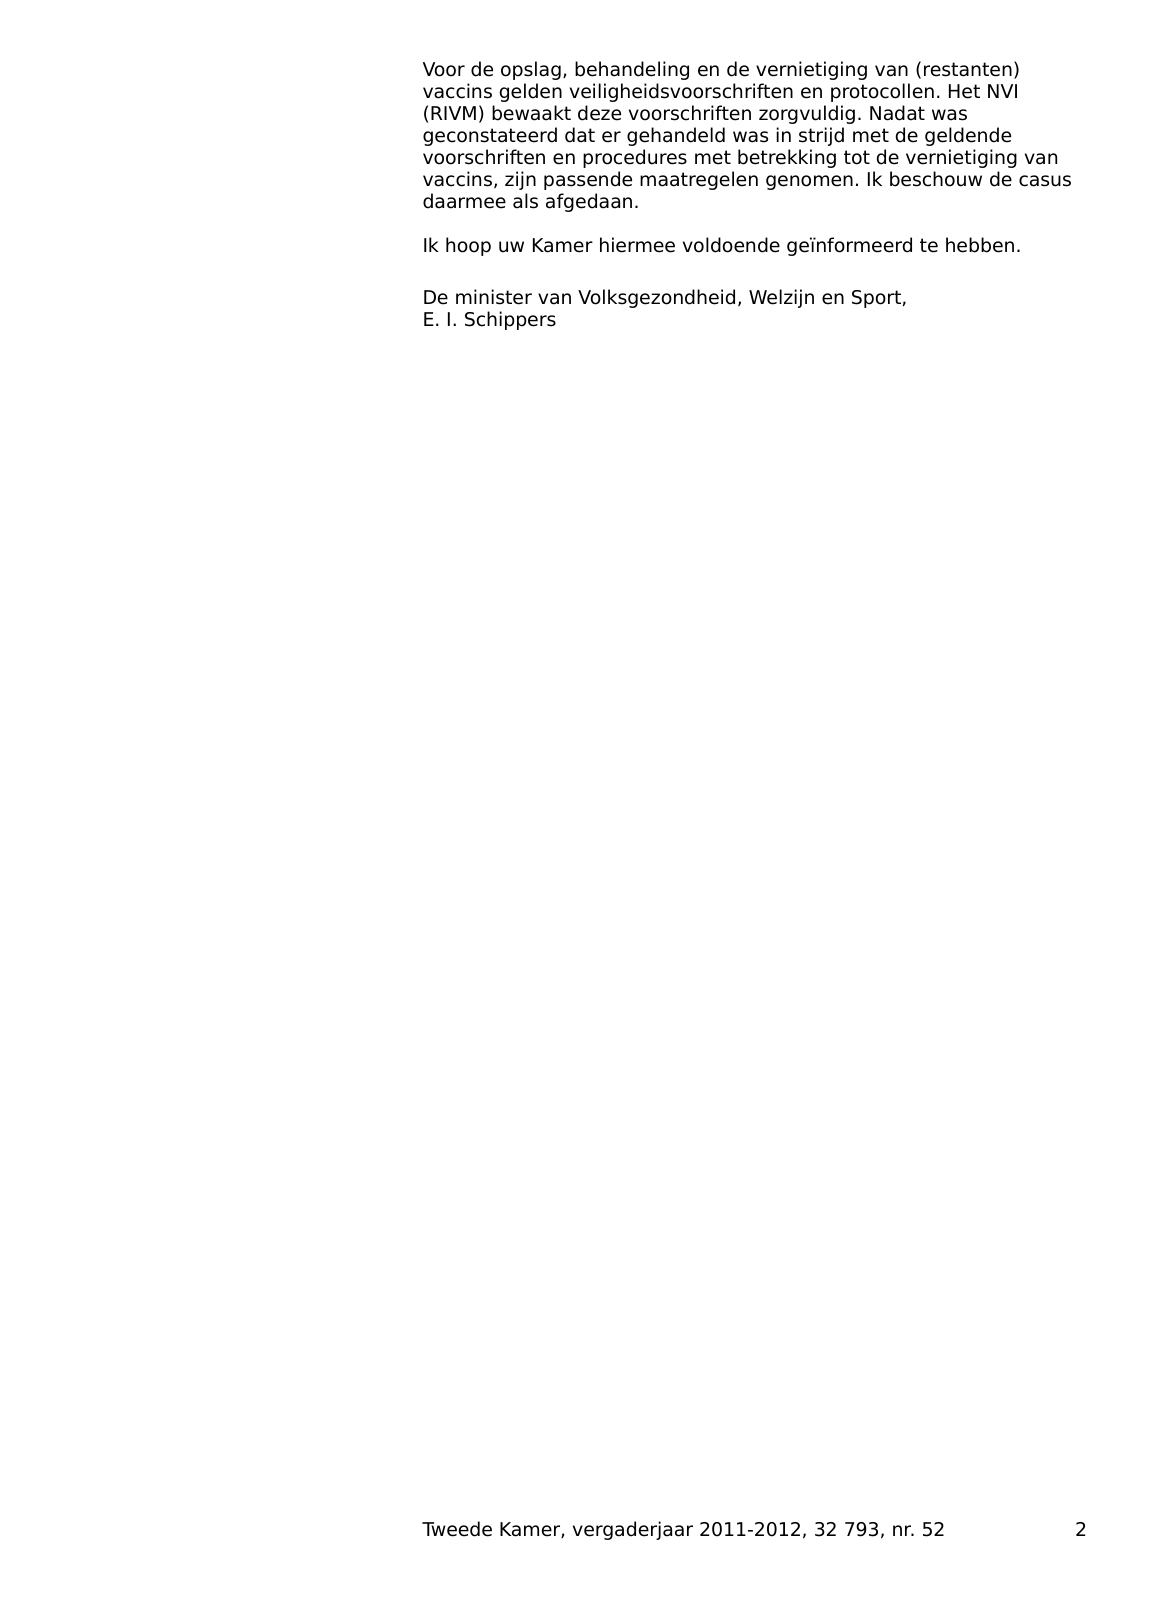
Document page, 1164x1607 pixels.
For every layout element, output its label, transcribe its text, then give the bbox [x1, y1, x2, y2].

text Ik hoop uw Kamer hiermee voldoende geïnformeerd te hebben. [422, 235, 1087, 257]
text Voor de opslag, behandeling en de vernietiging van (restanten) vaccins gelden veiligheidsvoorschriften en protocollen. Het NVI (RIVM) bewaakt deze voorschriften zorgvuldig. Nadat was geconstateerd dat er gehandeld was in strijd met de geldende voorschriften en procedures met betrekking tot de vernietiging van vaccins, zijn passende maatregelen genomen. Ik beschouw de casus daarmee als afgedaan. [422, 59, 1087, 213]
text De minister van Volksgezondheid, Welzijn en Sport, E. I. Schippers [422, 287, 1087, 331]
